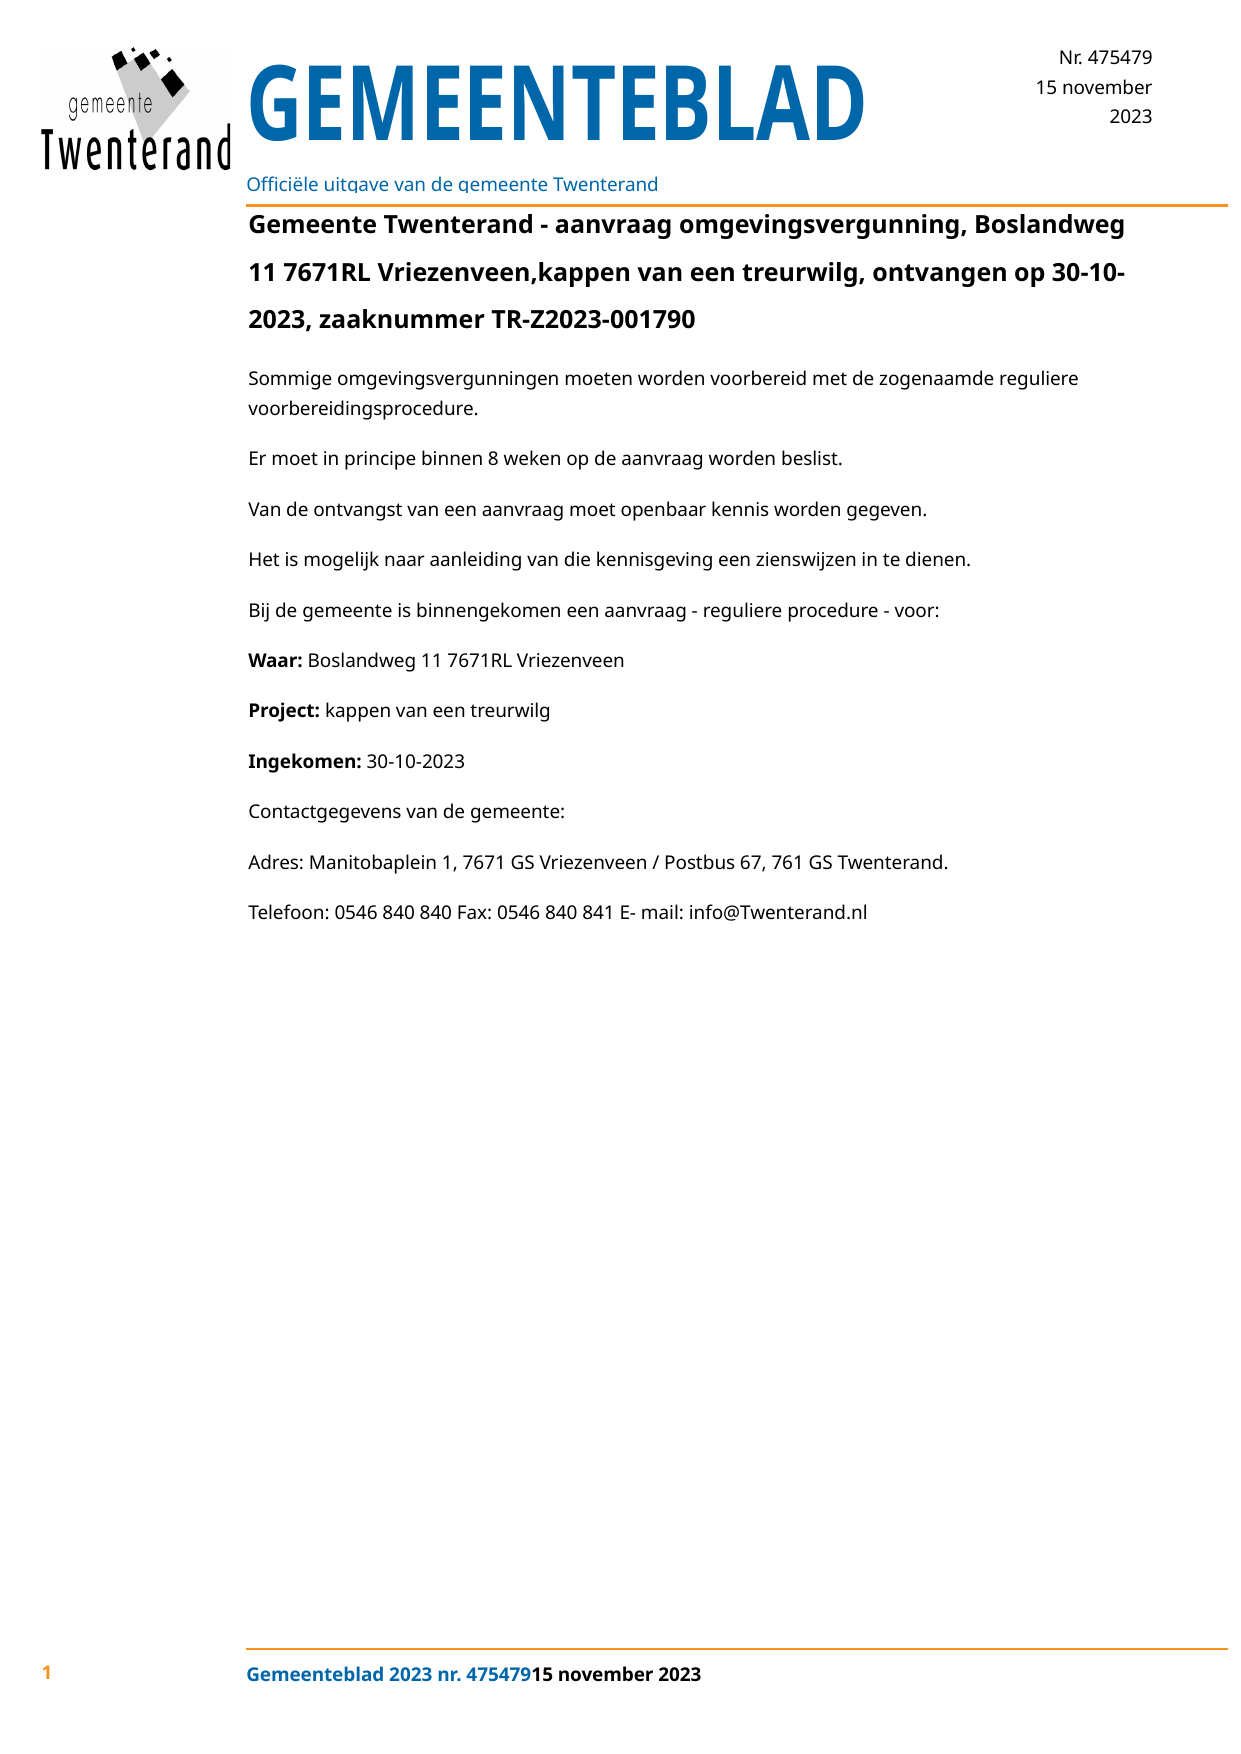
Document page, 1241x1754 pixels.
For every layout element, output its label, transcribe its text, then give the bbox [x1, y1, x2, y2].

text Het is mogelijk naar aanleiding van die kennisgeving een zienswijzen in te dienen. [248, 546, 1152, 572]
text Ingekomen: 30-10-2023 [248, 748, 1152, 774]
text Waar: Boslandweg 11 7671RL Vriezenveen [248, 647, 1152, 673]
text Gemeente Twenterand - aanvraag omgevingsvergunning, Boslandweg 11 7671RL Vriezenveen,kappen van een treurwilg, ontvangen op 30-10-2023, zaaknummer TR-Z2023-001790 [248, 207, 1152, 336]
text Sommige omgevingsvergunningen moeten worden voorbereid met de zogenaamde reguliere voorbereidingsprocedure. [248, 366, 1152, 421]
text Er moet in principe binnen 8 weken op de aanvraag worden beslist. [248, 446, 1152, 471]
text Project: kappen van een treurwilg [248, 698, 1152, 723]
picture [41, 47, 231, 172]
text Bij de gemeente is binnengekomen een aanvraag - reguliere procedure - voor: [248, 597, 1152, 622]
text Telefoon: 0546 840 840 Fax: 0546 840 841 E- mail: info@Twenterand.nl [248, 899, 1152, 925]
text Contactgegevens van de gemeente: [248, 798, 1152, 824]
text Van de ontvangst van een aanvraag moet openbaar kennis worden gegeven. [248, 496, 1152, 522]
text Adres: Manitobaplein 1, 7671 GS Vriezenveen / Postbus 67, 761 GS Twenterand. [248, 849, 1152, 874]
